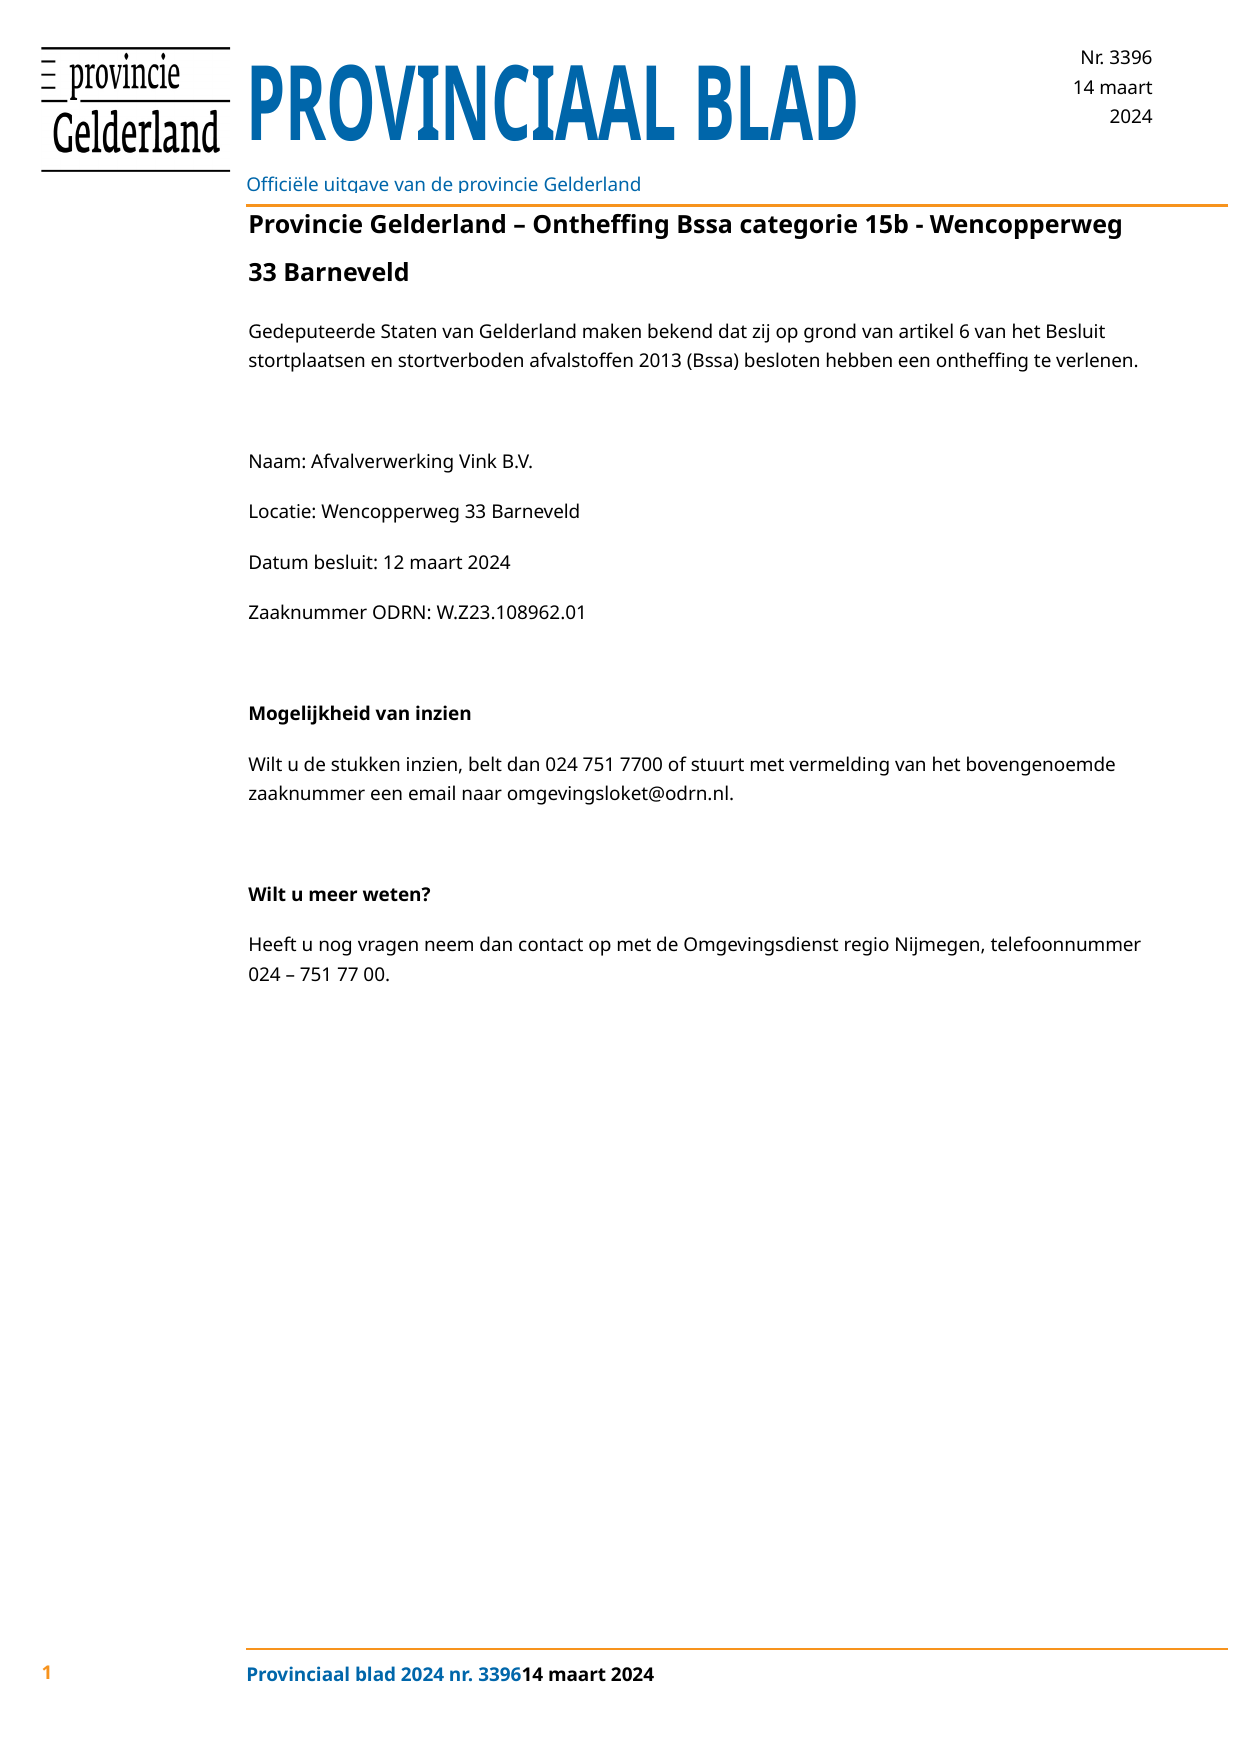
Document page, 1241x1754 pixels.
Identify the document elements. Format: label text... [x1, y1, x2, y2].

text Locatie: Wencopperweg 33 Barneveld [248, 499, 1152, 524]
text Provincie Gelderland – Ontheffing Bssa categorie 15b - Wencopperweg 33 Barneveld [248, 207, 1152, 288]
text Zaaknummer ODRN: W.Z23.108962.01 [248, 599, 1152, 625]
text Gedeputeerde Staten van Gelderland maken bekend dat zij op grond van artikel 6 van het Besluit stortplaatsen en stortverboden afvalstoffen 2013 (Bssa) besloten hebben een ontheffing te verlenen. [248, 318, 1152, 373]
text Heeft u nog vragen neem dan contact op met de Omgevingsdienst regio Nijmegen, telefoonnummer 024 – 751 77 00. [248, 932, 1152, 987]
text Wilt u meer weten? [248, 881, 1152, 907]
text Mogelijkheid van inzien [248, 700, 1152, 726]
picture [41, 47, 231, 172]
text Wilt u de stukken inzien, belt dan 024 751 7700 of stuurt met vermelding van het bovengenoemde zaaknummer een email naar omgevingsloket@odrn.nl. [248, 751, 1152, 806]
text Datum besluit: 12 maart 2024 [248, 549, 1152, 575]
text Naam: Afvalverwerking Vink B.V. [248, 448, 1152, 474]
